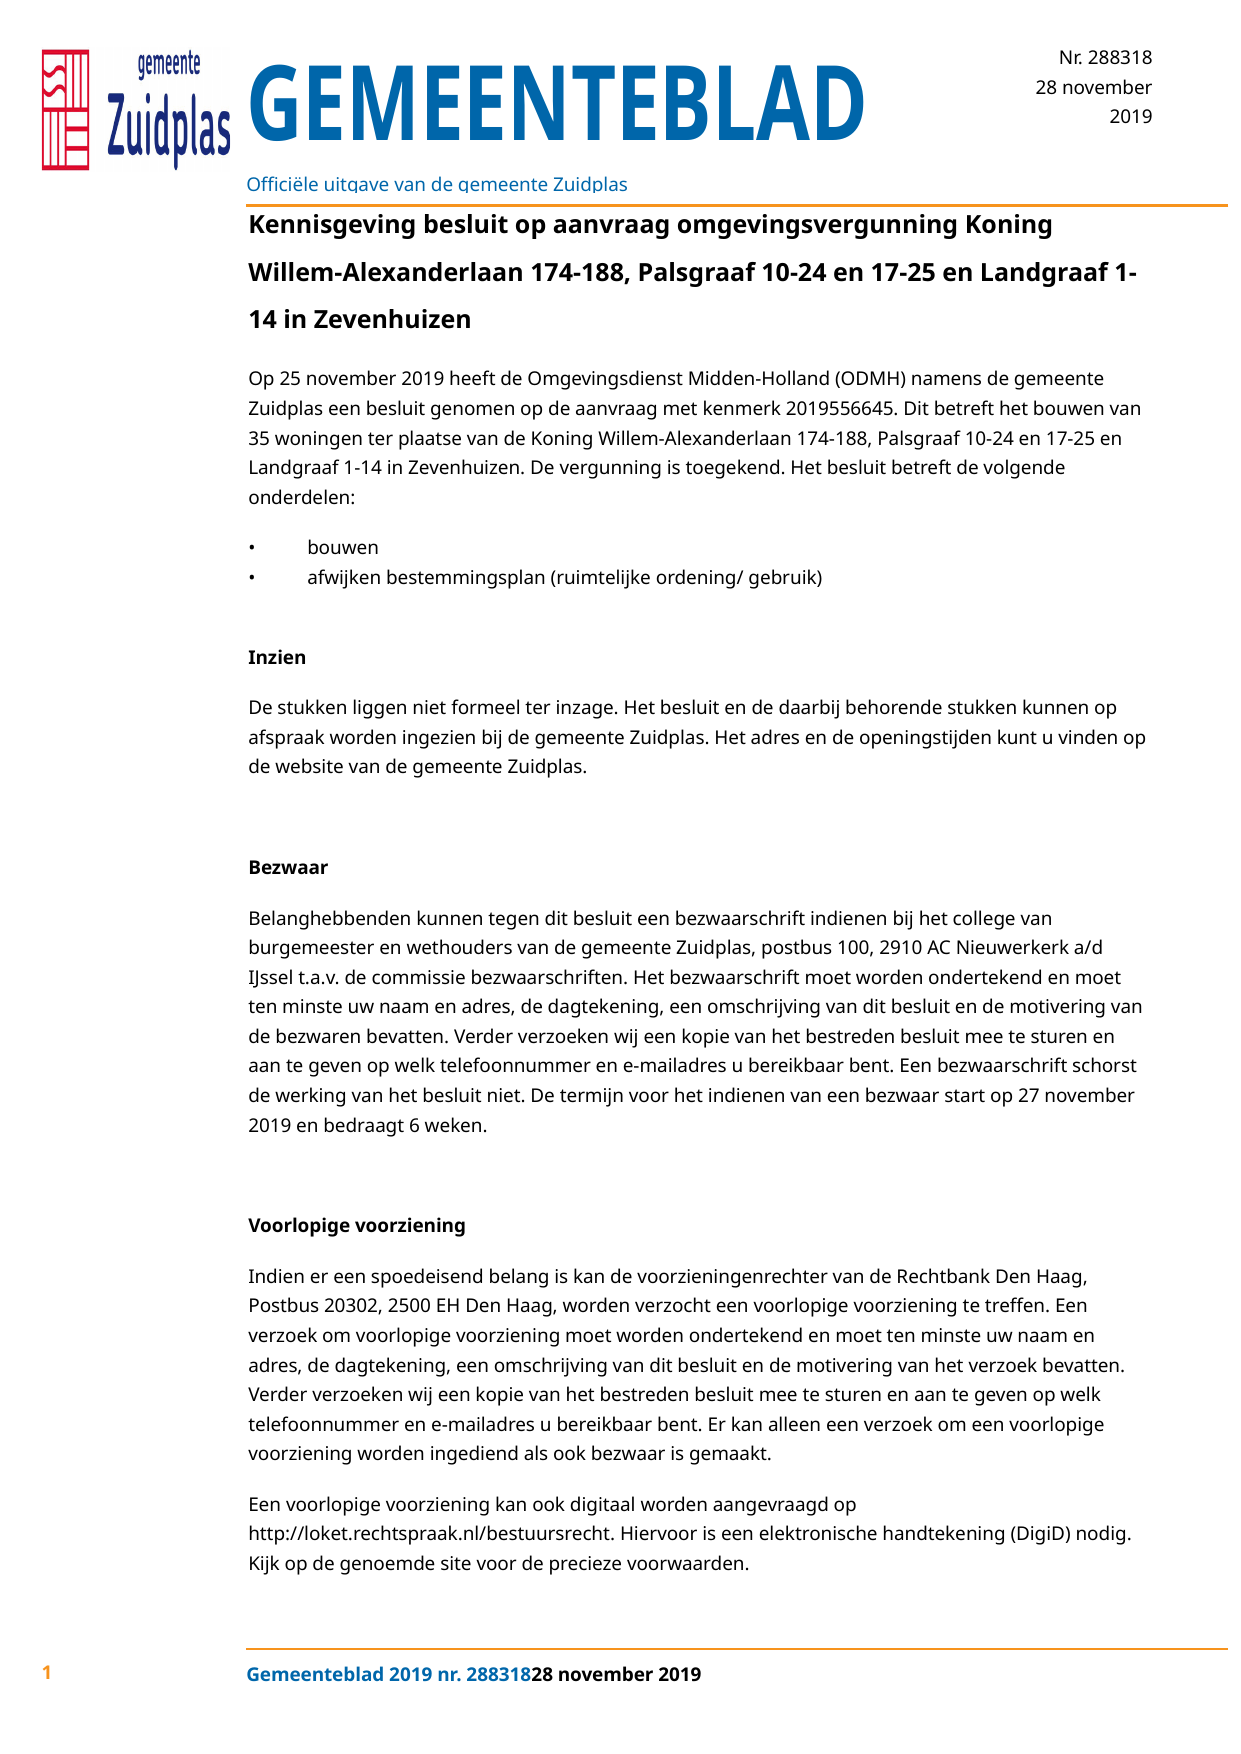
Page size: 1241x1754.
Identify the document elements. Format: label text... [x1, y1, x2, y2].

text Voorlopige voorziening [248, 1213, 1152, 1238]
text Op 25 november 2019 heeft de Omgevingsdienst Midden-Holland (ODMH) namens de gemeente Zuidplas een besluit genomen op de aanvraag met kenmerk 2019556645. Dit betreft het bouwen van 35 woningen ter plaatse van de Koning Willem-Alexanderlaan 174-188, Palsgraaf 10-24 en 17-25 en Landgraaf 1-14 in Zevenhuizen. De vergunning is toegekend. Het besluit betreft de volgende onderdelen: [248, 366, 1152, 509]
text Inzien [248, 644, 1152, 669]
list afwijken bestemmingsplan (ruimtelijke ordening/ gebruik) [248, 564, 1152, 589]
text Een voorlopige voorziening kan ook digitaal worden aangevraagd op http://loket.rechtspraak.nl/bestuursrecht. Hiervoor is een elektronische handtekening (DigiD) nodig. Kijk op de genoemde site voor de precieze voorwaarden. [248, 1491, 1152, 1576]
text Belanghebbenden kunnen tegen dit besluit een bezwaarschrift indienen bij het college van burgemeester en wethouders van de gemeente Zuidplas, postbus 100, 2910 AC Nieuwerkerk a/d IJssel t.a.v. de commissie bezwaarschriften. Het bezwaarschrift moet worden ondertekend en moet ten minste uw naam en adres, de dagtekening, een omschrijving van dit besluit en de motivering van de bezwaren bevatten. Verder verzoeken wij een kopie van het bestreden besluit mee te sturen en aan te geven op welk telefoonnummer en e-mailadres u bereikbaar bent. Een bezwaarschrift schorst de werking van het besluit niet. De termijn voor het indienen van een bezwaar start op 27 november 2019 en bedraagt 6 weken. [248, 905, 1152, 1137]
text Kennisgeving besluit op aanvraag omgevingsvergunning Koning Willem-Alexanderlaan 174-188, Palsgraaf 10-24 en 17-25 en Landgraaf 1-14 in Zevenhuizen [248, 207, 1152, 336]
text Indien er een spoedeisend belang is kan de voorzieningenrechter van de Rechtbank Den Haag, Postbus 20302, 2500 EH Den Haag, worden verzocht een voorlopige voorziening te treffen. Een verzoek om voorlopige voorziening moet worden ondertekend en moet ten minste uw naam en adres, de dagtekening, een omschrijving van dit besluit en de motivering van het verzoek bevatten. Verder verzoeken wij een kopie van het bestreden besluit mee te sturen en aan te geven op welk telefoonnummer en e-mailadres u bereikbaar bent. Er kan alleen een verzoek om een voorlopige voorziening worden ingediend als ook bezwaar is gemaakt. [248, 1263, 1152, 1466]
list bouwen [248, 534, 1152, 560]
text De stukken liggen niet formeel ter inzage. Het besluit en de daarbij behorende stukken kunnen op afspraak worden ingezien bij de gemeente Zuidplas. Het adres en de openingstijden kunt u vinden op de website van de gemeente Zuidplas. [248, 694, 1152, 779]
text Bezwaar [248, 854, 1152, 880]
picture [41, 47, 231, 172]
